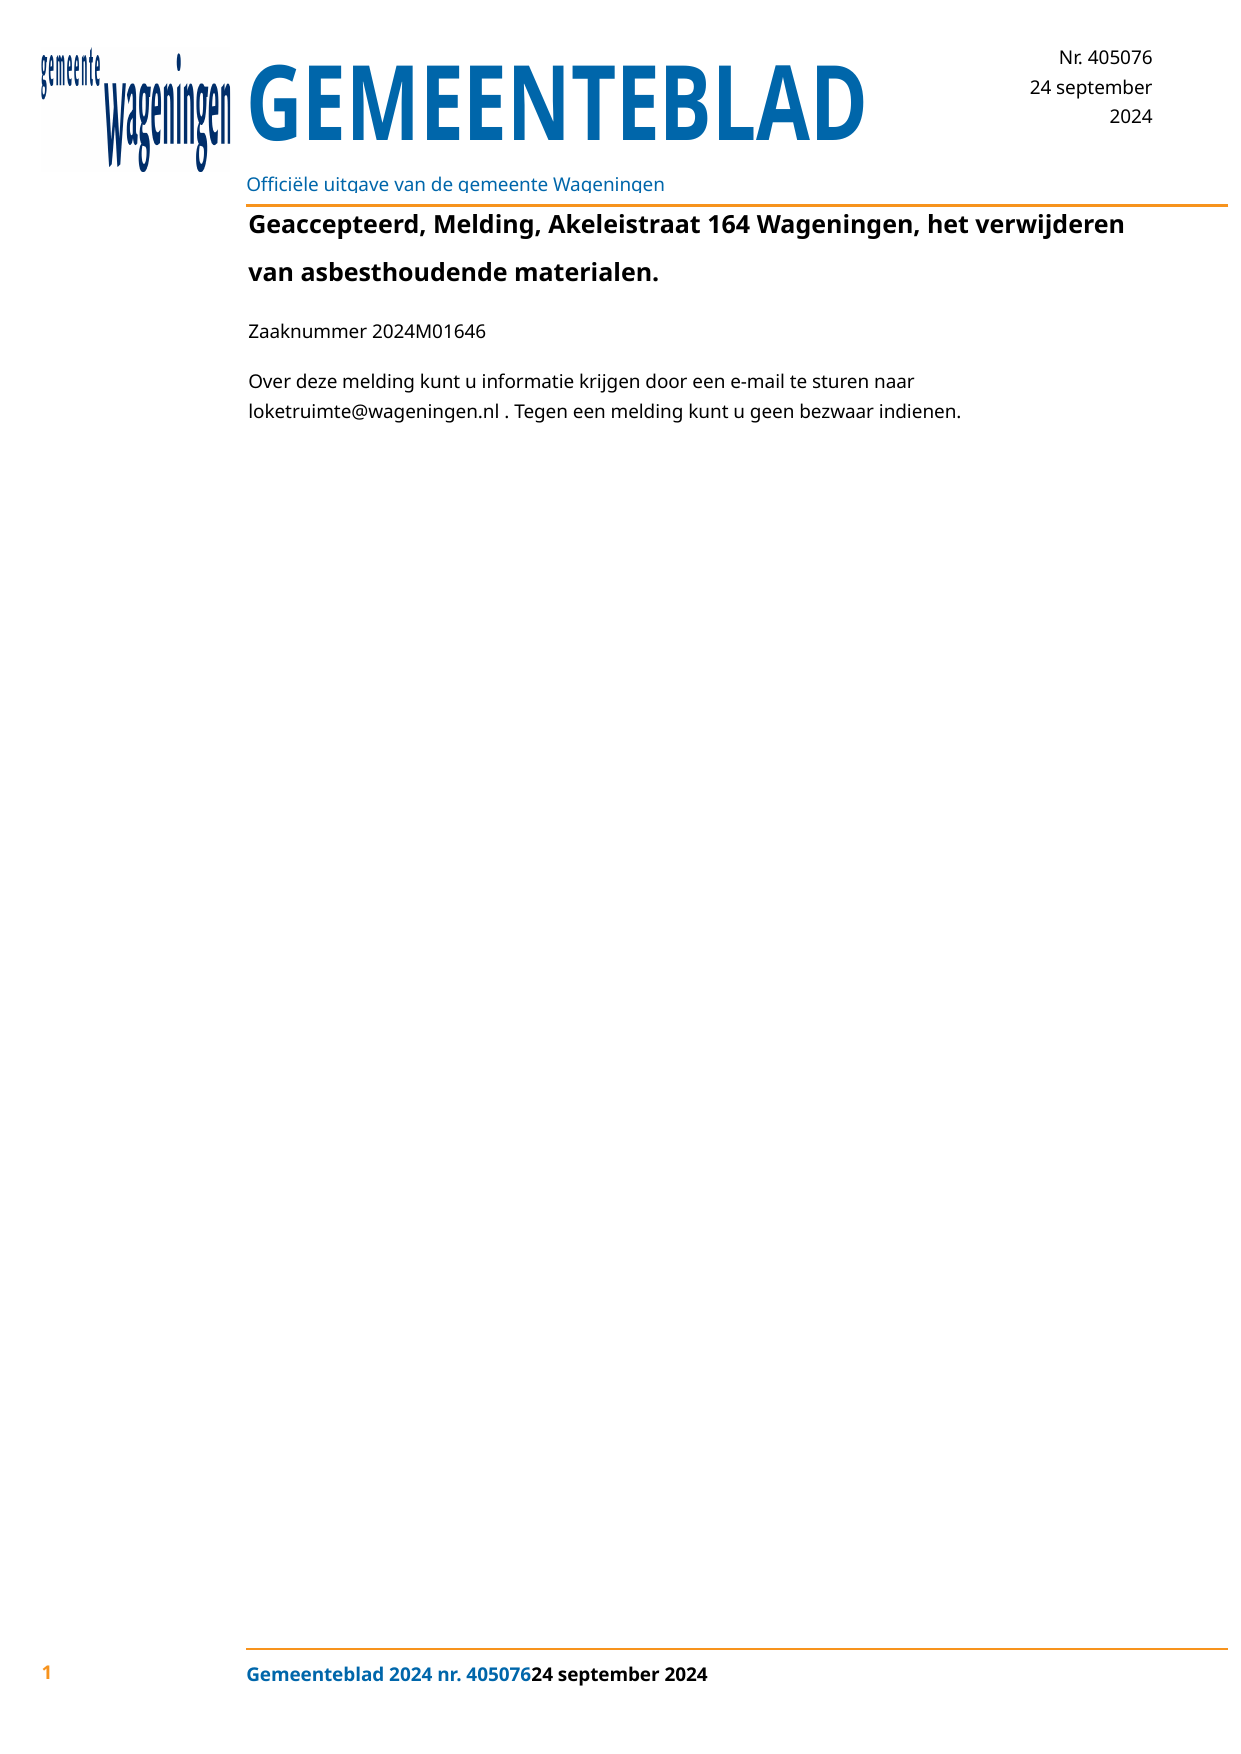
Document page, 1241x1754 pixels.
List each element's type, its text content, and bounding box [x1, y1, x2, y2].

text Over deze melding kunt u informatie krijgen door een e-mail te sturen naar loketruimte@wageningen.nl . Tegen een melding kunt u geen bezwaar indienen. [248, 368, 1152, 424]
text Zaaknummer 2024M01646 [248, 318, 1152, 344]
text Geaccepteerd, Melding, Akeleistraat 164 Wageningen, het verwijderen van asbesthoudende materialen. [248, 207, 1152, 288]
picture [41, 47, 231, 172]
